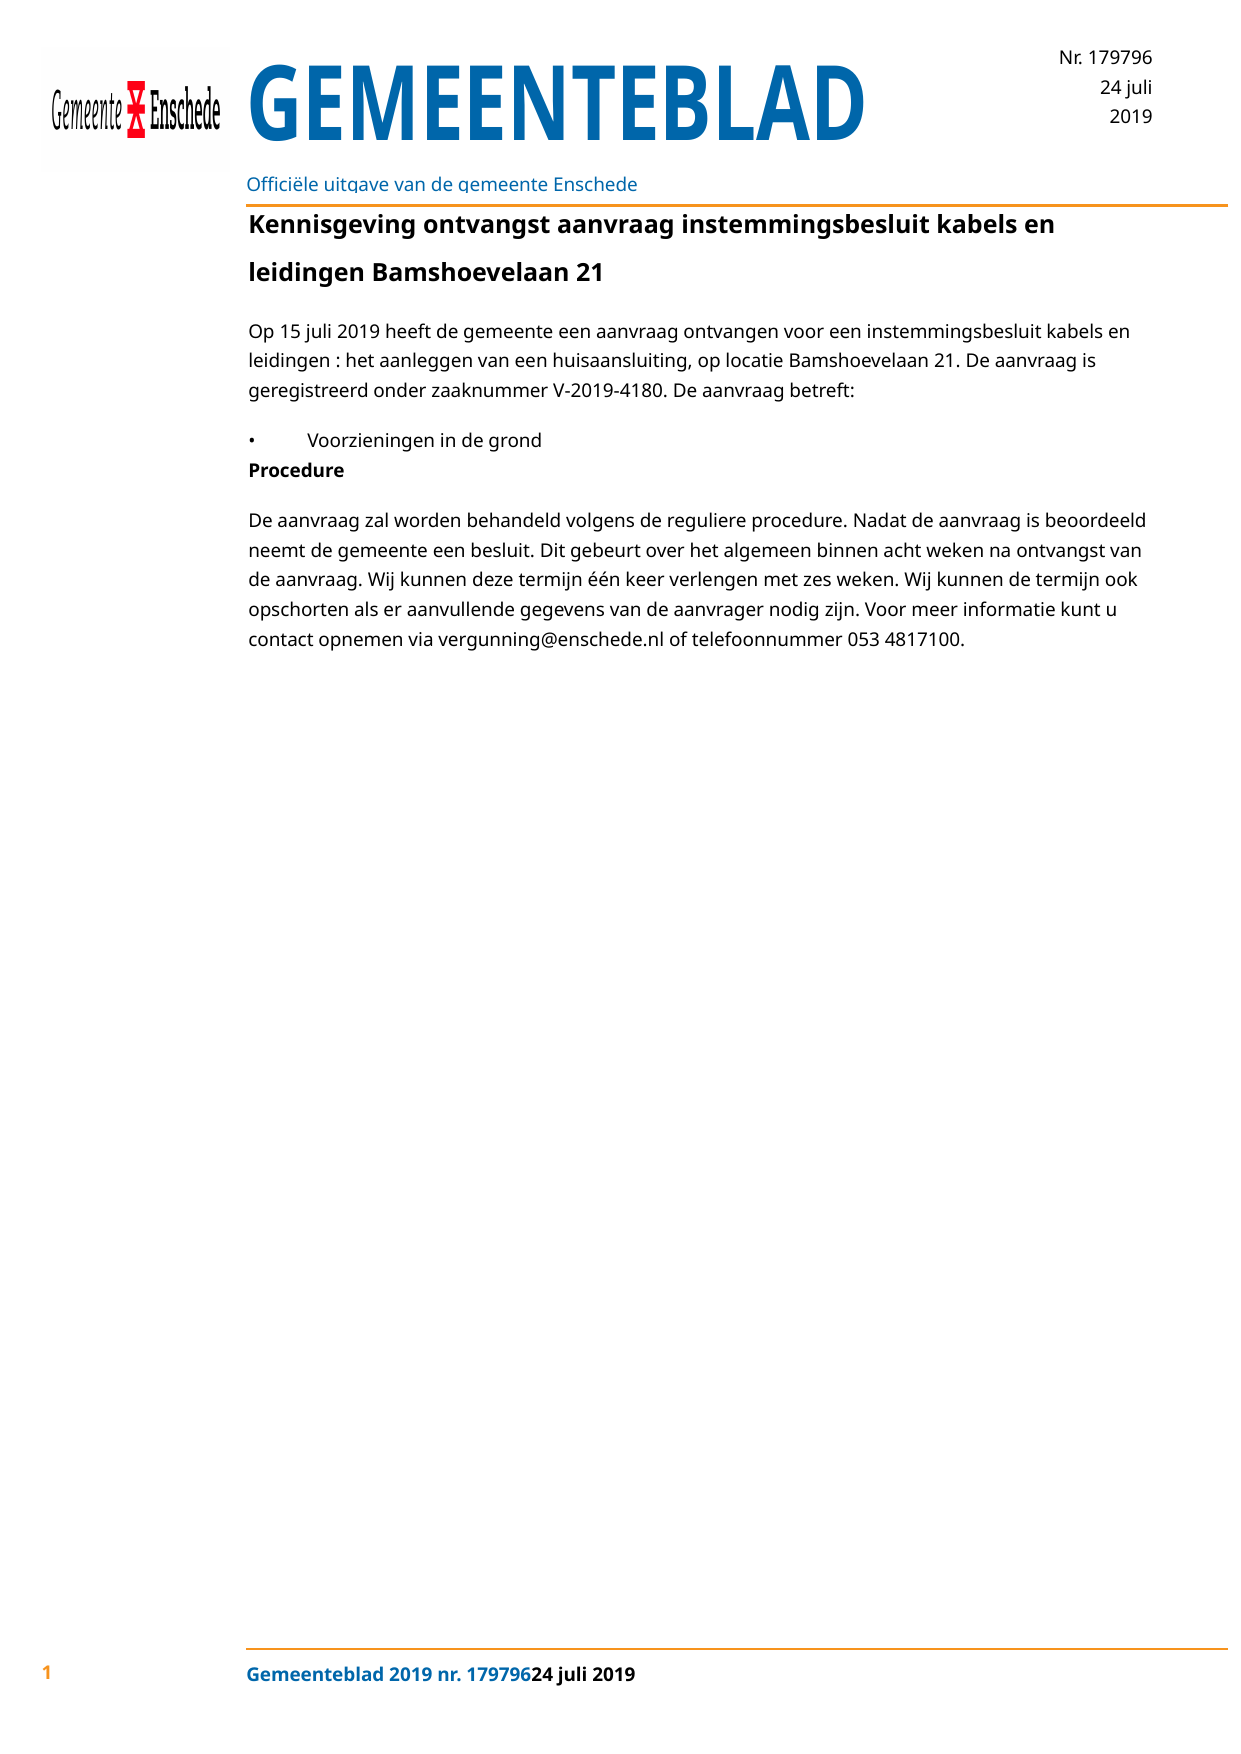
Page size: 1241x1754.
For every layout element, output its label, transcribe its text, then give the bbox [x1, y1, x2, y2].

text Op 15 juli 2019 heeft de gemeente een aanvraag ontvangen voor een instemmingsbesluit kabels en leidingen : het aanleggen van een huisaansluiting, op locatie Bamshoevelaan 21. De aanvraag is geregistreerd onder zaaknummer V-2019-4180. De aanvraag betreft: [248, 318, 1152, 403]
list Voorzieningen in de grond [248, 427, 1152, 453]
text Kennisgeving ontvangst aanvraag instemmingsbesluit kabels en leidingen Bamshoevelaan 21 [248, 207, 1152, 288]
text De aanvraag zal worden behandeld volgens de reguliere procedure. Nadat de aanvraag is beoordeeld neemt de gemeente een besluit. Dit gebeurt over het algemeen binnen acht weken na ontvangst van de aanvraag. Wij kunnen deze termijn één keer verlengen met zes weken. Wij kunnen de termijn ook opschorten als er aanvullende gegevens van de aanvrager nodig zijn. Voor meer informatie kunt u contact opnemen via vergunning@enschede.nl of telefoonnummer 053 4817100. [248, 507, 1152, 652]
text Procedure [248, 457, 1152, 483]
picture [41, 47, 231, 172]
